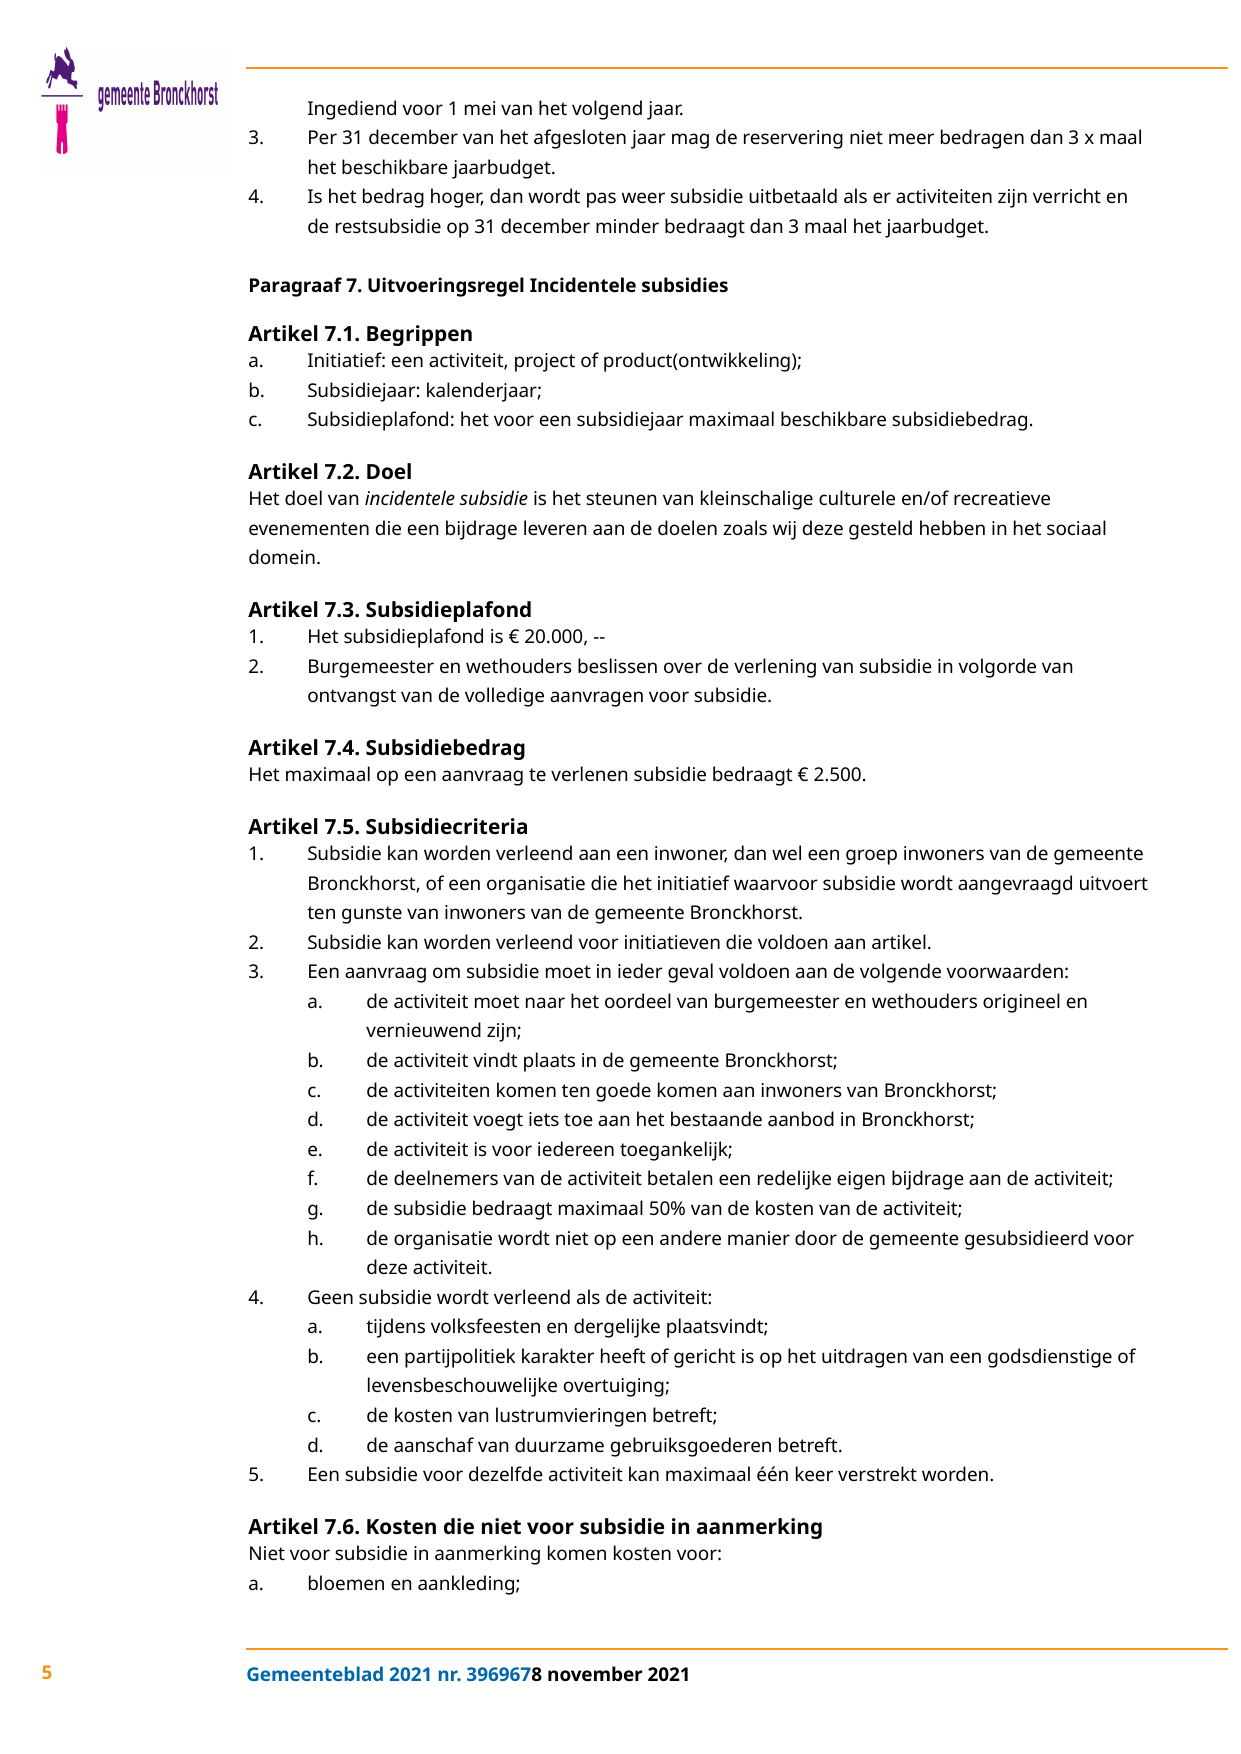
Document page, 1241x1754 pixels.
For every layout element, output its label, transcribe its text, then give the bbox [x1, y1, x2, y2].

list de activiteiten komen ten goede komen aan inwoners van Bronckhorst; [307, 1077, 1152, 1103]
list Een aanvraag om subsidie moet in ieder geval voldoen aan de volgende voorwaarden: [248, 958, 1152, 984]
list de activiteit moet naar het oordeel van burgemeester en wethouders origineel en vernieuwend zijn; [307, 988, 1152, 1043]
list Geen subsidie wordt verleend als de activiteit: [248, 1284, 1152, 1310]
list Per 31 december van het afgesloten jaar mag de reservering niet meer bedragen dan 3 x maal het beschikbare jaarbudget. [248, 124, 1152, 180]
list Een subsidie voor dezelfde activiteit kan maximaal één keer verstrekt worden. [248, 1461, 1152, 1487]
list de subsidie bedraagt maximaal 50% van de kosten van de activiteit; [307, 1195, 1152, 1221]
list de aanschaf van duurzame gebruiksgoederen betreft. [307, 1432, 1152, 1458]
text Het maximaal op een aanvraag te verlenen subsidie bedraagt € 2.500. [248, 761, 1152, 787]
text Artikel 7.6. Kosten die niet voor subsidie in aanmerking [248, 1512, 1152, 1540]
text Niet voor subsidie in aanmerking komen kosten voor: [248, 1540, 1152, 1566]
list Subsidie kan worden verleend aan een inwoner, dan wel een groep inwoners van de gemeente Bronckhorst, of een organisatie die het initiatief waarvoor subsidie wordt aangevraagd uitvoert ten gunste van inwoners van de gemeente Bronckhorst. [248, 840, 1152, 925]
text Artikel 7.1. Begrippen [248, 319, 1152, 347]
list Ingediend voor 1 mei van het volgend jaar. [248, 95, 1152, 121]
list de organisatie wordt niet op een andere manier door de gemeente gesubsidieerd voor deze activiteit. [307, 1225, 1152, 1280]
text Artikel 7.3. Subsidieplafond [248, 595, 1152, 623]
picture [41, 47, 231, 172]
list Subsidie kan worden verleend voor initiatieven die voldoen aan artikel. [248, 929, 1152, 955]
list een partijpolitiek karakter heeft of gericht is op het uitdragen van een godsdienstige of levensbeschouwelijke overtuiging; [307, 1343, 1152, 1398]
list de activiteit voegt iets toe aan het bestaande aanbod in Bronckhorst; [307, 1106, 1152, 1132]
list de activiteit vindt plaats in de gemeente Bronckhorst; [307, 1047, 1152, 1073]
list Subsidiejaar: kalenderjaar; [248, 377, 1152, 403]
list Initiatief: een activiteit, project of product(ontwikkeling); [248, 347, 1152, 373]
list de activiteit is voor iedereen toegankelijk; [307, 1136, 1152, 1162]
list tijdens volksfeesten en dergelijke plaatsvindt; [307, 1313, 1152, 1339]
text Artikel 7.4. Subsidiebedrag [248, 733, 1152, 761]
text Paragraaf 7. Uitvoeringsregel Incidentele subsidies [248, 272, 1152, 298]
list Het subsidieplafond is € 20.000, -- [248, 623, 1152, 649]
list de kosten van lustrumvieringen betreft; [307, 1402, 1152, 1428]
text Artikel 7.2. Doel [248, 457, 1152, 485]
list Burgemeester en wethouders beslissen over de verlening van subsidie in volgorde van ontvangst van de volledige aanvragen voor subsidie. [248, 653, 1152, 708]
list de deelnemers van de activiteit betalen een redelijke eigen bijdrage aan de activiteit; [307, 1166, 1152, 1191]
list Subsidieplafond: het voor een subsidiejaar maximaal beschikbare subsidiebedrag. [248, 406, 1152, 432]
list Is het bedrag hoger, dan wordt pas weer subsidie uitbetaald als er activiteiten zijn verricht en de restsubsidie op 31 december minder bedraagt dan 3 maal het jaarbudget. [248, 183, 1152, 239]
text Het doel van incidentele subsidie is het steunen van kleinschalige culturele en/of recreatieve evenementen die een bijdrage leveren aan de doelen zoals wij deze gesteld hebben in het sociaal domein. [248, 485, 1152, 570]
text Artikel 7.5. Subsidiecriteria [248, 812, 1152, 840]
list bloemen en aankleding; [248, 1570, 1152, 1596]
